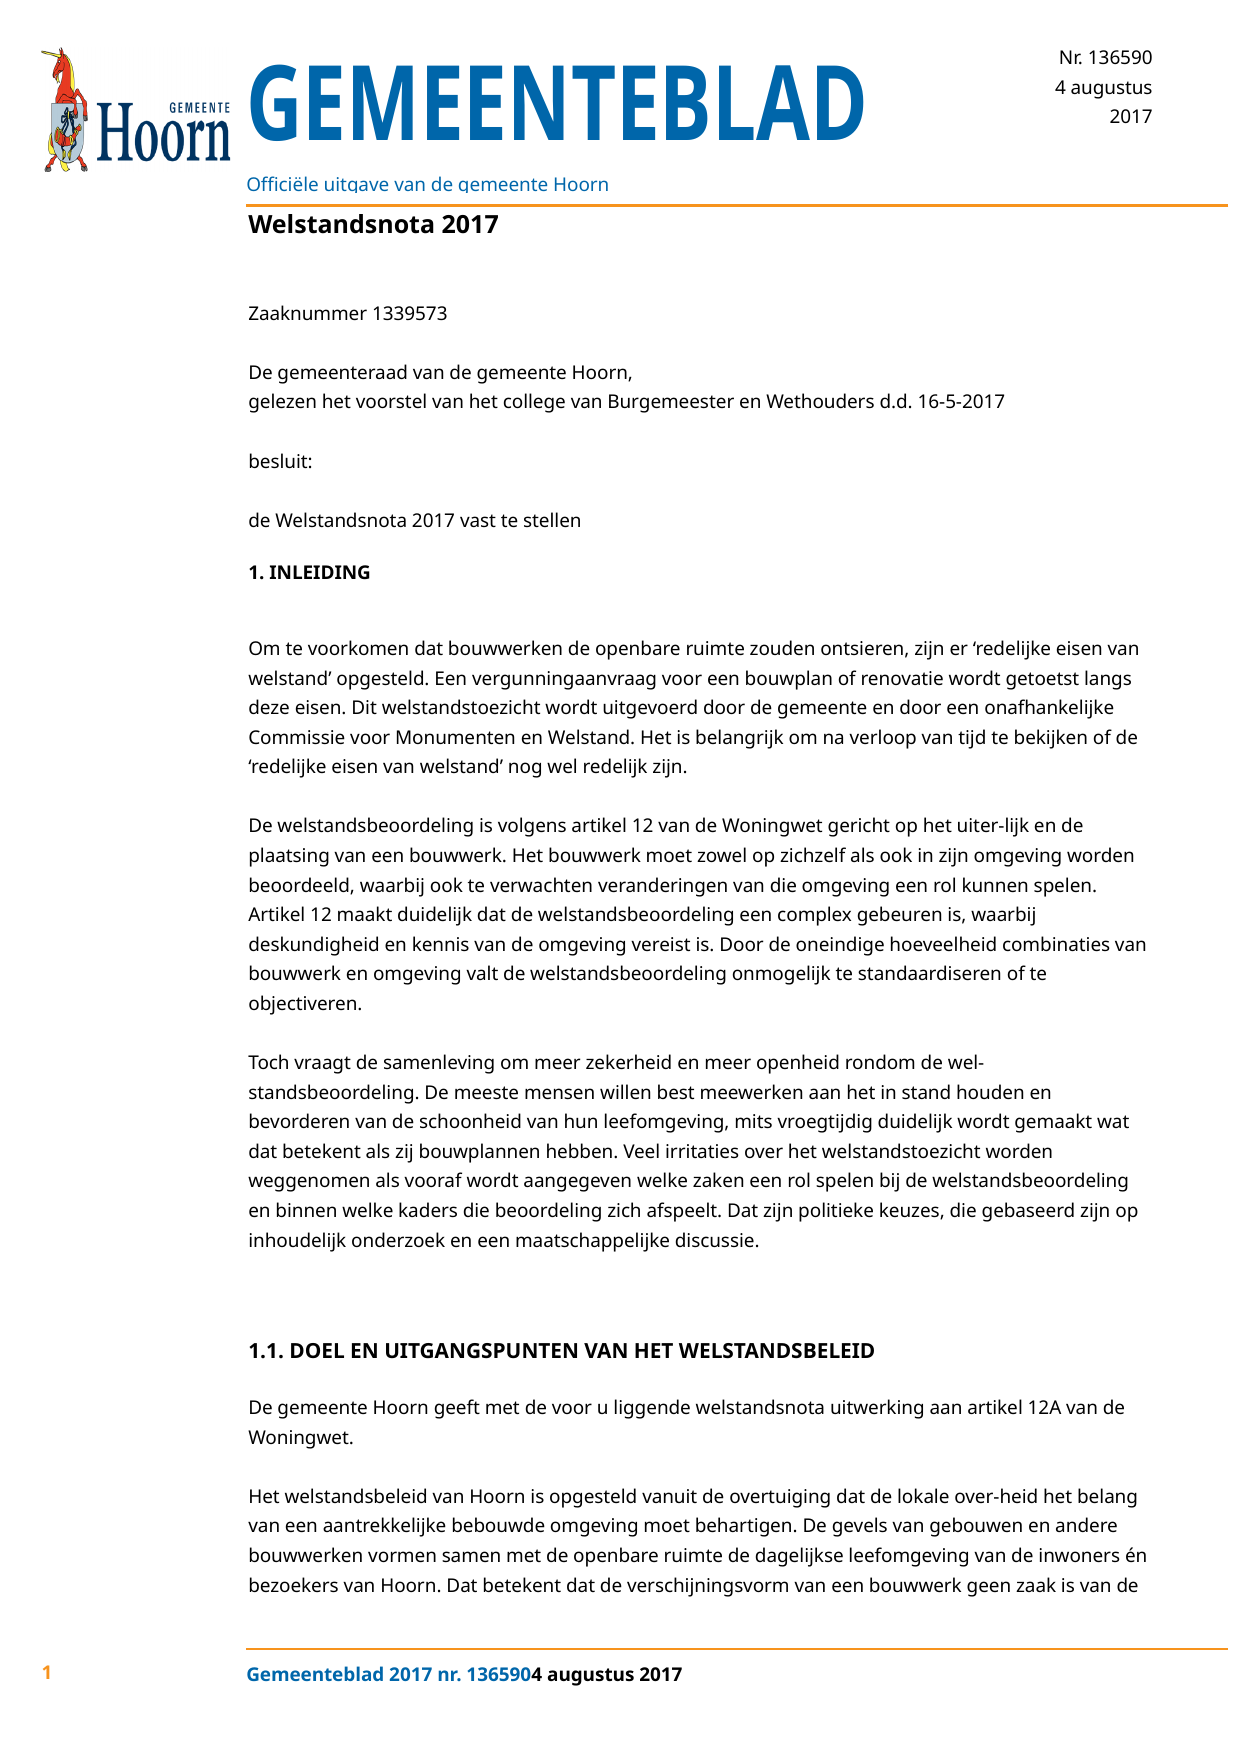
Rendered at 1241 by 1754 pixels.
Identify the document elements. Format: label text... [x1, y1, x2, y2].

text gelezen het voorstel van het college van Burgemeester en Wethouders d.d. 16-5-2017 [248, 389, 1152, 414]
text Toch vraagt de samenleving om meer zekerheid en meer openheid rondom de wel-standsbeoordeling. De meeste mensen willen best meewerken aan het in stand houden en bevorderen van de schoonheid van hun leefomgeving, mits vroegtijdig duidelijk wordt gemaakt wat dat betekent als zij bouwplannen hebben. Veel irritaties over het welstandstoezicht worden weggenomen als vooraf wordt aangegeven welke zaken een rol spelen bij de welstandsbeoordeling en binnen welke kaders die beoordeling zich afspeelt. Dat zijn politieke keuzes, die gebaseerd zijn op inhoudelijk onderzoek en een maatschappelijke discussie. [248, 1049, 1152, 1252]
text Het welstandsbeleid van Hoorn is opgesteld vanuit de overtuiging dat de lokale over-heid het belang van een aantrekkelijke bebouwde omgeving moet behartigen. De gevels van gebouwen en andere bouwwerken vormen samen met de openbare ruimte de dagelijkse leefomgeving van de inwoners én bezoekers van Hoorn. Dat betekent dat de verschijningsvorm van een bouwwerk geen zaak is van de [248, 1483, 1152, 1598]
text de Welstandsnota 2017 vast te stellen [248, 507, 1152, 533]
text besluit: [248, 448, 1152, 473]
text De gemeente Hoorn geeft met de voor u liggende welstandsnota uitwerking aan artikel 12A van de Woningwet. [248, 1394, 1152, 1450]
picture [41, 47, 231, 172]
text 1.1. DOEL EN UITGANGSPUNTEN VAN HET WELSTANDSBELEID [248, 1336, 1152, 1365]
text De welstandsbeoordeling is volgens artikel 12 van de Woningwet gericht op het uiter-lijk en de plaatsing van een bouwwerk. Het bouwwerk moet zowel op zichzelf als ook in zijn omgeving worden beoordeeld, waarbij ook te verwachten veranderingen van die omgeving een rol kunnen spelen. Artikel 12 maakt duidelijk dat de welstandsbeoordeling een complex gebeuren is, waarbij deskundigheid en kennis van de omgeving vereist is. Door de oneindige hoeveelheid combinaties van bouwwerk en omgeving valt de welstandsbeoordeling onmogelijk te standaardiseren of te objectiveren. [248, 813, 1152, 1016]
text Om te voorkomen dat bouwwerken de openbare ruimte zouden ontsieren, zijn er ‘redelijke eisen van welstand’ opgesteld. Een vergunningaanvraag voor een bouwplan of renovatie wordt getoetst langs deze eisen. Dit welstandstoezicht wordt uitgevoerd door de gemeente en door een onafhankelijke Commissie voor Monumenten en Welstand. Het is belangrijk om na verloop van tijd te bekijken of de ‘redelijke eisen van welstand’ nog wel redelijk zijn. [248, 635, 1152, 779]
text De gemeenteraad van de gemeente Hoorn, [248, 359, 1152, 385]
text Welstandsnota 2017 [248, 207, 1152, 241]
text Zaaknummer 1339573 [248, 300, 1152, 326]
text 1. INLEIDING [248, 557, 1152, 586]
